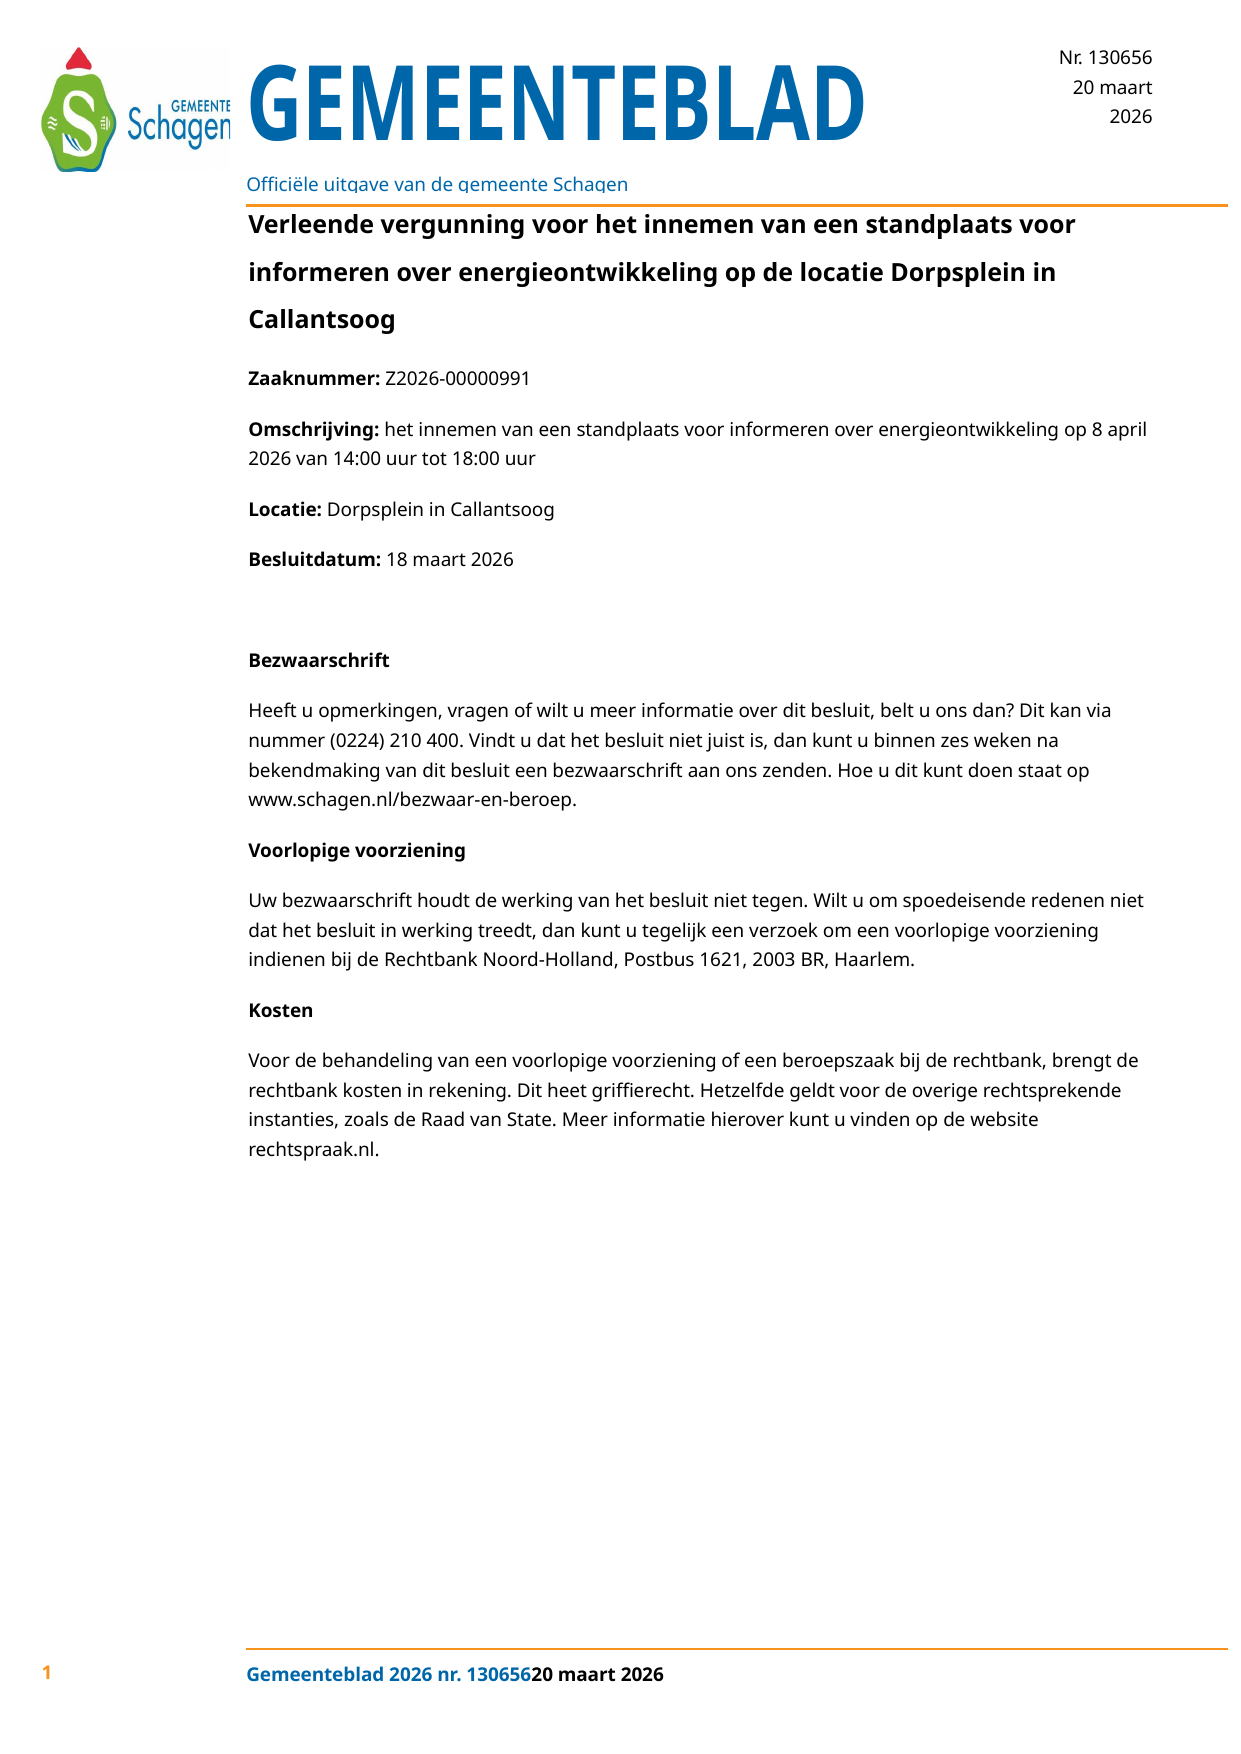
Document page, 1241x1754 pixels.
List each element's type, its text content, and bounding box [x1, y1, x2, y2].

text Heeft u opmerkingen, vragen of wilt u meer informatie over dit besluit, belt u ons dan? Dit kan via nummer (0224) 210 400. Vindt u dat het besluit niet juist is, dan kunt u binnen zes weken na bekendmaking van dit besluit een bezwaarschrift aan ons zenden. Hoe u dit kunt doen staat op www.schagen.nl/bezwaar-en-beroep. [248, 698, 1152, 812]
text Besluitdatum: 18 maart 2026 [248, 546, 1152, 572]
text Kosten [248, 997, 1152, 1022]
text Bezwaarschrift [248, 647, 1152, 673]
text Zaaknummer: Z2026-00000991 [248, 366, 1152, 391]
text Verleende vergunning voor het innemen van een standplaats voor informeren over energieontwikkeling op de locatie Dorpsplein in Callantsoog [248, 207, 1152, 336]
text Voor de behandeling van een voorlopige voorziening of een beroepszaak bij de rechtbank, brengt de rechtbank kosten in rekening. Dit heet griffierecht. Hetzelfde geldt voor de overige rechtsprekende instanties, zoals de Raad van State. Meer informatie hierover kunt u vinden op de website rechtspraak.nl. [248, 1047, 1152, 1162]
text Omschrijving: het innemen van een standplaats voor informeren over energieontwikkeling op 8 april 2026 van 14:00 uur tot 18:00 uur [248, 416, 1152, 471]
text Locatie: Dorpsplein in Callantsoog [248, 496, 1152, 522]
text Uw bezwaarschrift houdt de werking van het besluit niet tegen. Wilt u om spoedeisende redenen niet dat het besluit in werking treedt, dan kunt u tegelijk een verzoek om een voorlopige voorziening indienen bij de Rechtbank Noord-Holland, Postbus 1621, 2003 BR, Haarlem. [248, 887, 1152, 972]
picture [41, 47, 231, 172]
text Voorlopige voorziening [248, 837, 1152, 862]
